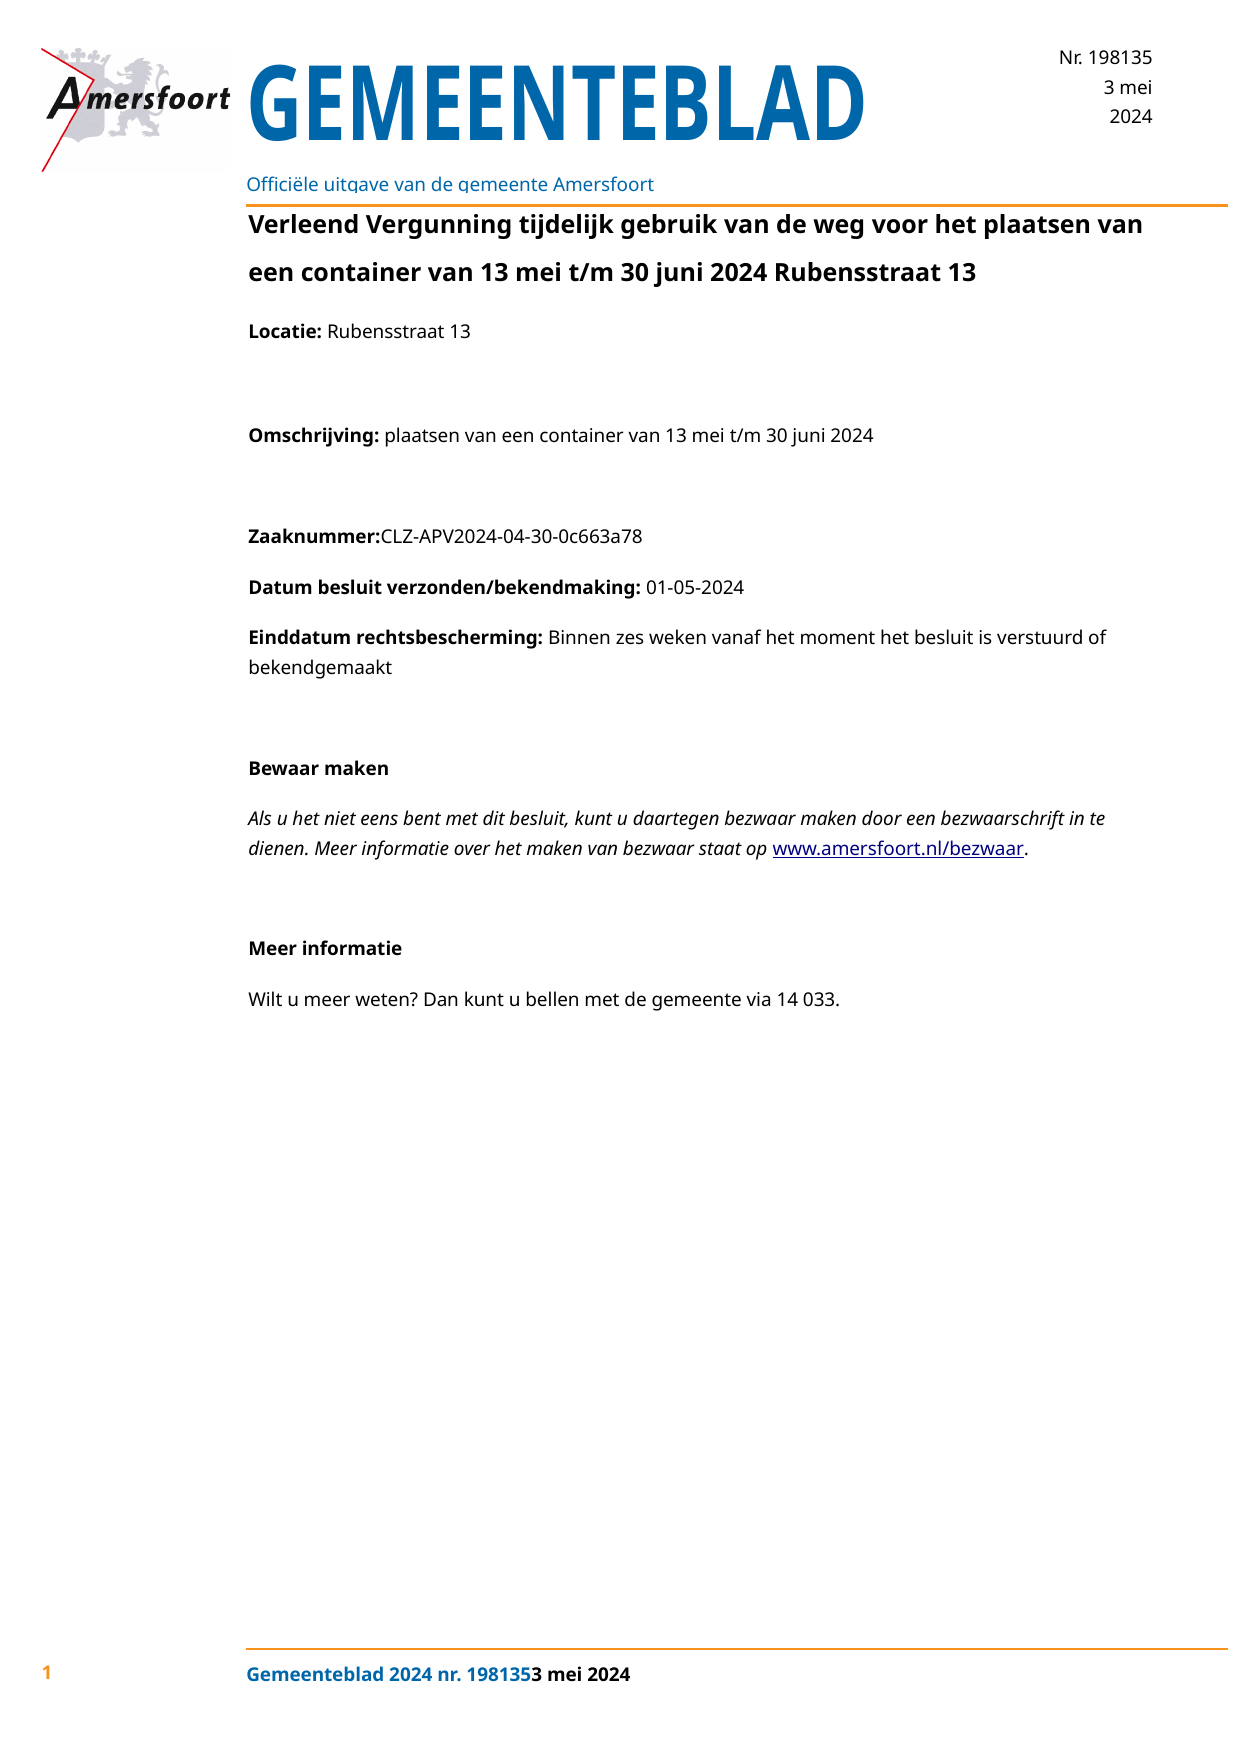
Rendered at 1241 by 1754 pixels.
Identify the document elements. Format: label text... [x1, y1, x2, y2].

text Einddatum rechtsbescherming: Binnen zes weken vanaf het moment het besluit is verstuurd of bekendgemaakt [248, 624, 1152, 680]
text Verleend Vergunning tijdelijk gebruik van de weg voor het plaatsen van een container van 13 mei t/m 30 juni 2024 Rubensstraat 13 [248, 207, 1152, 288]
text Locatie: Rubensstraat 13 [248, 318, 1152, 344]
text Wilt u meer weten? Dan kunt u bellen met de gemeente via 14 033. [248, 986, 1152, 1012]
text ﻿Omschrijving: plaatsen van een container van 13 mei t/m 30 juni 2024 [248, 419, 1152, 448]
text Datum besluit verzonden/bekendmaking: 01-05-2024 [248, 574, 1152, 600]
picture [41, 47, 231, 172]
text Zaaknummer:CLZ-APV2024-04-30-0c663a78 [248, 523, 1152, 549]
text Bewaar maken [248, 755, 1152, 781]
text Als u het niet eens bent met dit besluit, kunt u daartegen bezwaar maken door een bezwaarschrift in te dienen. Meer informatie over het maken van bezwaar staat op www.amersfoort.nl/bezwaar. [248, 805, 1152, 861]
text Meer informatie [248, 936, 1152, 961]
